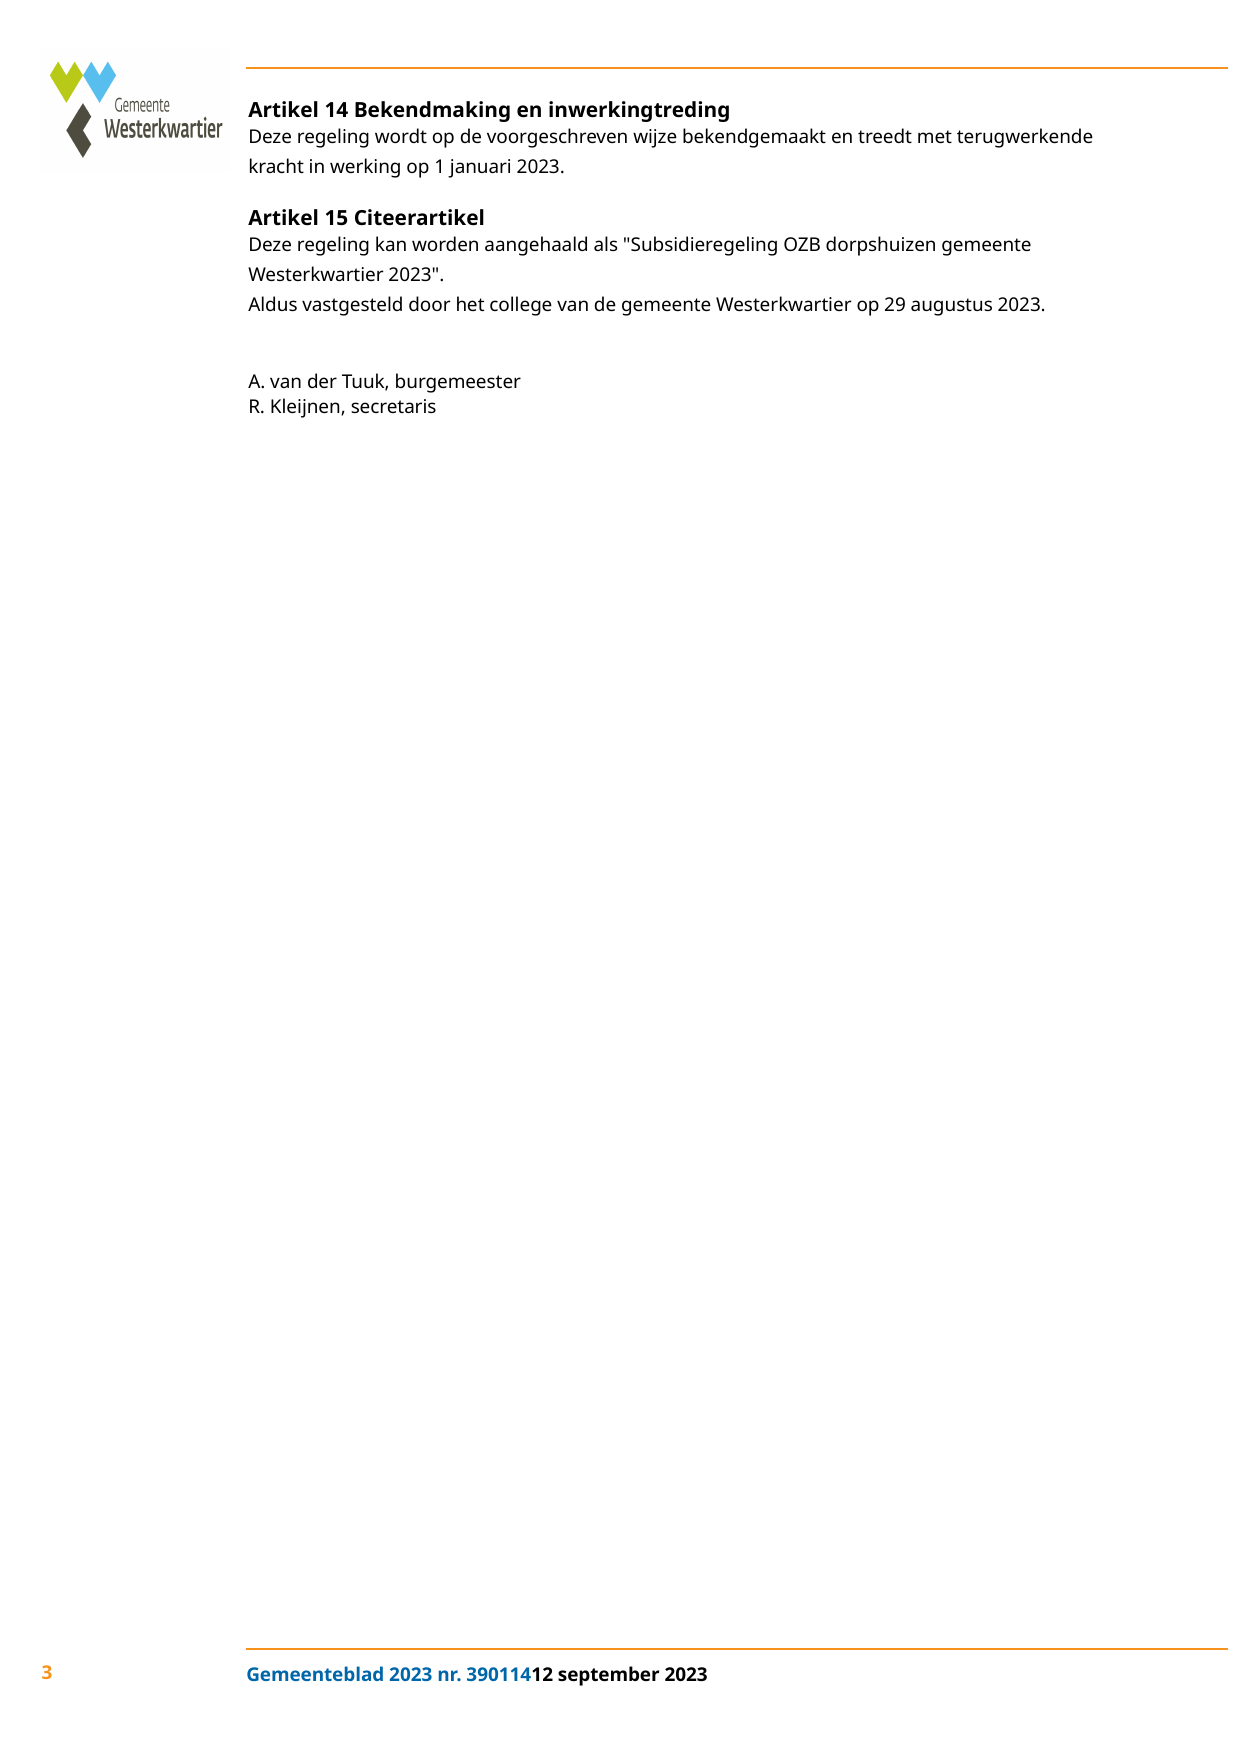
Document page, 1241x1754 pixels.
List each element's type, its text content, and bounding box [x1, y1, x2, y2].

text A. van der Tuuk, burgemeester [248, 368, 1152, 394]
text Deze regeling kan worden aangehaald als "Subsidieregeling OZB dorpshuizen gemeente Westerkwartier 2023". [248, 232, 1152, 287]
text Artikel 14 Bekendmaking en inwerkingtreding [248, 95, 1152, 123]
text Artikel 15 Citeerartikel [248, 203, 1152, 232]
picture [41, 47, 231, 172]
text R. Kleijnen, secretaris [248, 394, 1152, 419]
text Deze regeling wordt op de voorgeschreven wijze bekendgemaakt en treedt met terugwerkende kracht in werking op 1 januari 2023. [248, 123, 1152, 178]
text Aldus vastgesteld door het college van de gemeente Westerkwartier op 29 augustus 2023. [248, 291, 1152, 317]
